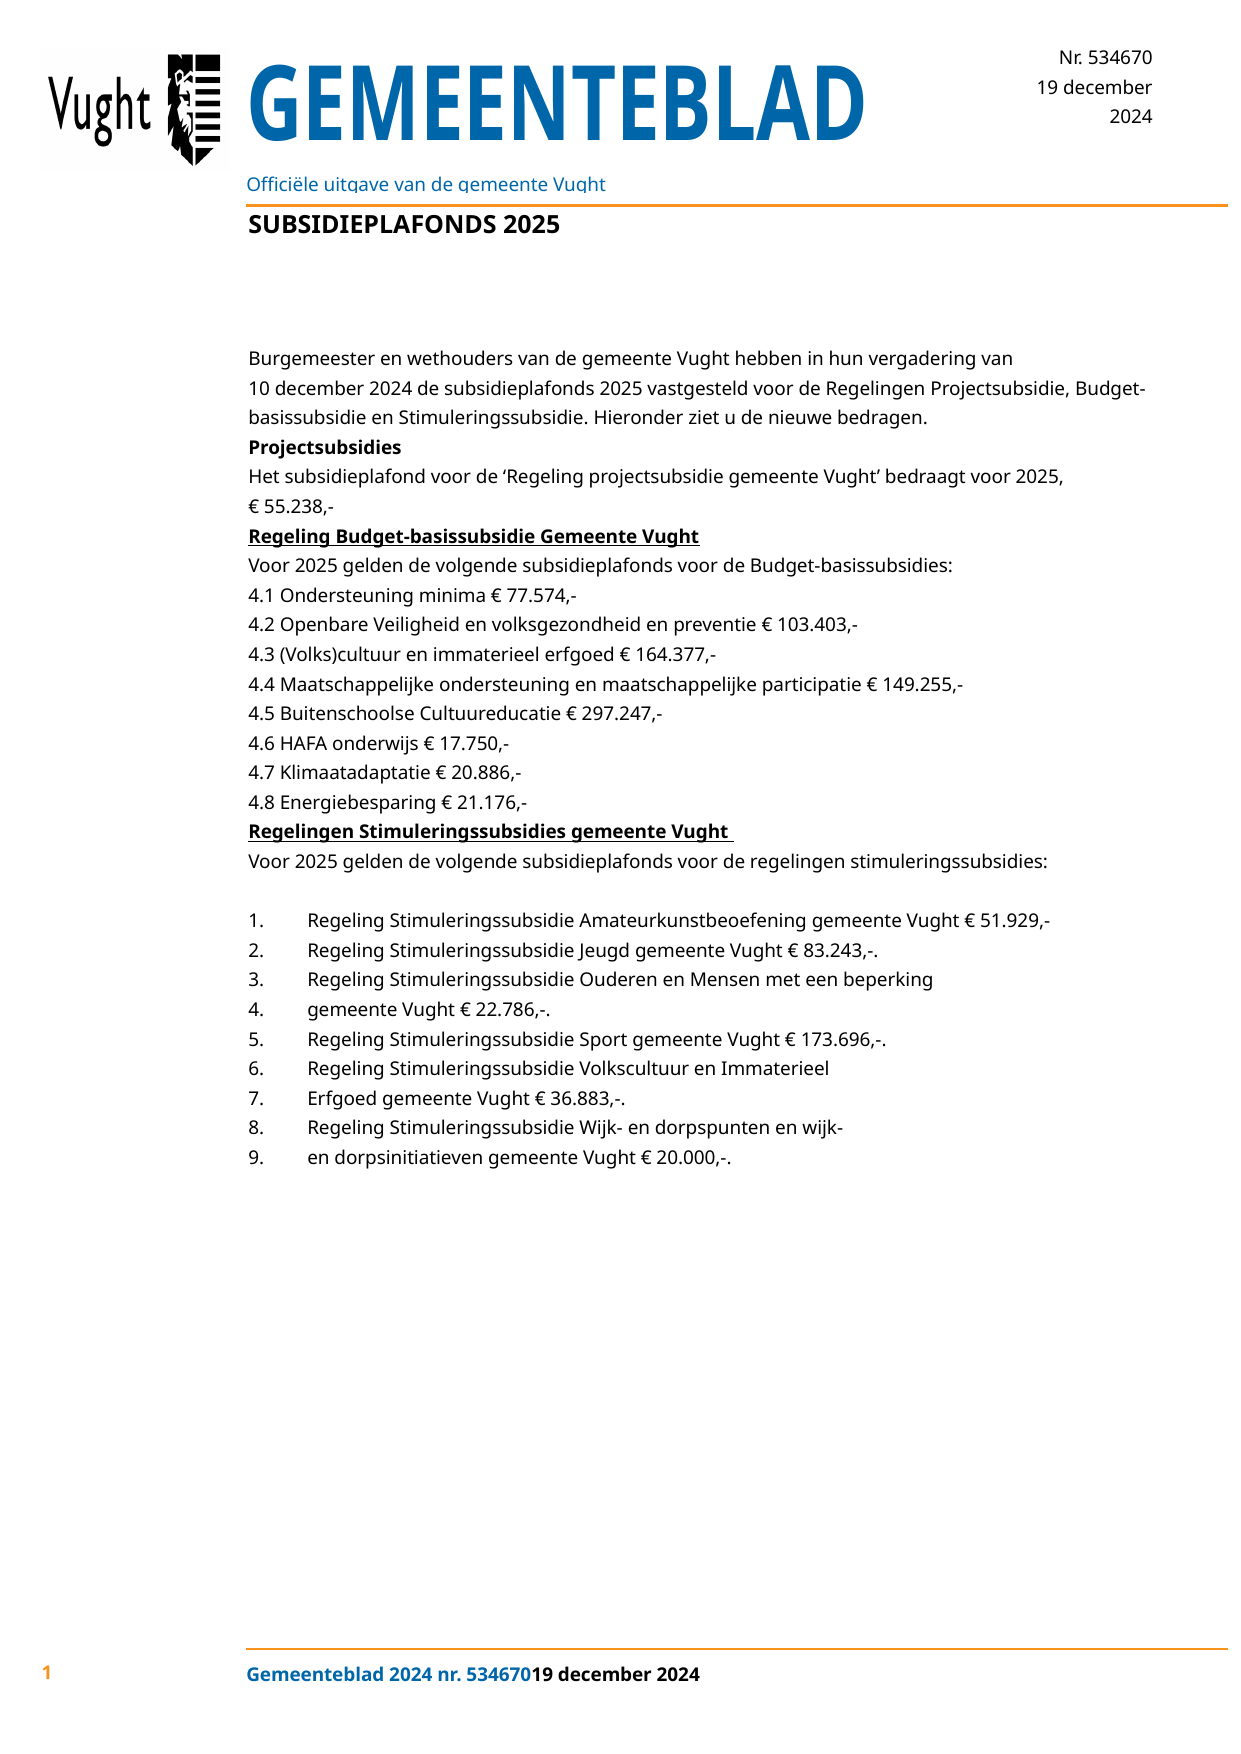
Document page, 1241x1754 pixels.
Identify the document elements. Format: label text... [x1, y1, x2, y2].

list Regeling Stimuleringssubsidie Sport gemeente Vught € 173.696,-. [248, 1026, 1152, 1051]
list Regeling Stimuleringssubsidie Jeugd gemeente Vught € 83.243,-. [248, 937, 1152, 963]
picture [41, 47, 231, 172]
text 4.5 Buitenschoolse Cultuureducatie € 297.247,- [248, 700, 1152, 726]
text 10 december 2024 de subsidieplafonds 2025 vastgesteld voor de Regelingen Projectsubsidie, Budget-basissubsidie en Stimuleringssubsidie. Hieronder ziet u de nieuwe bedragen. [248, 375, 1152, 430]
text Voor 2025 gelden de volgende subsidieplafonds voor de Budget-basissubsidies: [248, 552, 1152, 578]
text Het subsidieplafond voor de ‘Regeling projectsubsidie gemeente Vught’ bedraagt voor 2025, [248, 464, 1152, 489]
text Projectsubsidies [248, 434, 1152, 460]
text 4.1 Ondersteuning minima € 77.574,- [248, 582, 1152, 608]
list Regeling Stimuleringssubsidie Ouderen en Mensen met een beperking [248, 967, 1152, 992]
text 4.2 Openbare Veiligheid en volksgezondheid en preventie € 103.403,- [248, 612, 1152, 637]
list Regeling Stimuleringssubsidie Amateurkunstbeoefening gemeente Vught € 51.929,- [248, 907, 1152, 933]
text 4.7 Klimaatadaptatie € 20.886,- [248, 759, 1152, 785]
text Regelingen Stimuleringssubsidies gemeente Vught [248, 819, 1152, 844]
text 4.4 Maatschappelijke ondersteuning en maatschappelijke participatie € 149.255,- [248, 671, 1152, 696]
text 4.8 Energiebesparing € 21.176,- [248, 789, 1152, 815]
list en dorpsinitiatieven gemeente Vught € 20.000,-. [248, 1144, 1152, 1170]
list Regeling Stimuleringssubsidie Wijk- en dorpspunten en wijk- [248, 1114, 1152, 1140]
text SUBSIDIEPLAFONDS 2025 [248, 207, 1152, 241]
list gemeente Vught € 22.786,-. [248, 996, 1152, 1022]
text 4.6 HAFA onderwijs € 17.750,- [248, 730, 1152, 756]
text Burgemeester en wethouders van de gemeente Vught hebben in hun vergadering van [248, 345, 1152, 371]
text Voor 2025 gelden de volgende subsidieplafonds voor de regelingen stimuleringssubsidies: [248, 848, 1152, 874]
list Regeling Stimuleringssubsidie Volkscultuur en Immaterieel [248, 1055, 1152, 1081]
text Regeling Budget-basissubsidie Gemeente Vught [248, 523, 1152, 548]
list Erfgoed gemeente Vught € 36.883,-. [248, 1085, 1152, 1111]
text € 55.238,- [248, 493, 1152, 519]
text 4.3 (Volks)cultuur en immaterieel erfgoed € 164.377,- [248, 641, 1152, 667]
